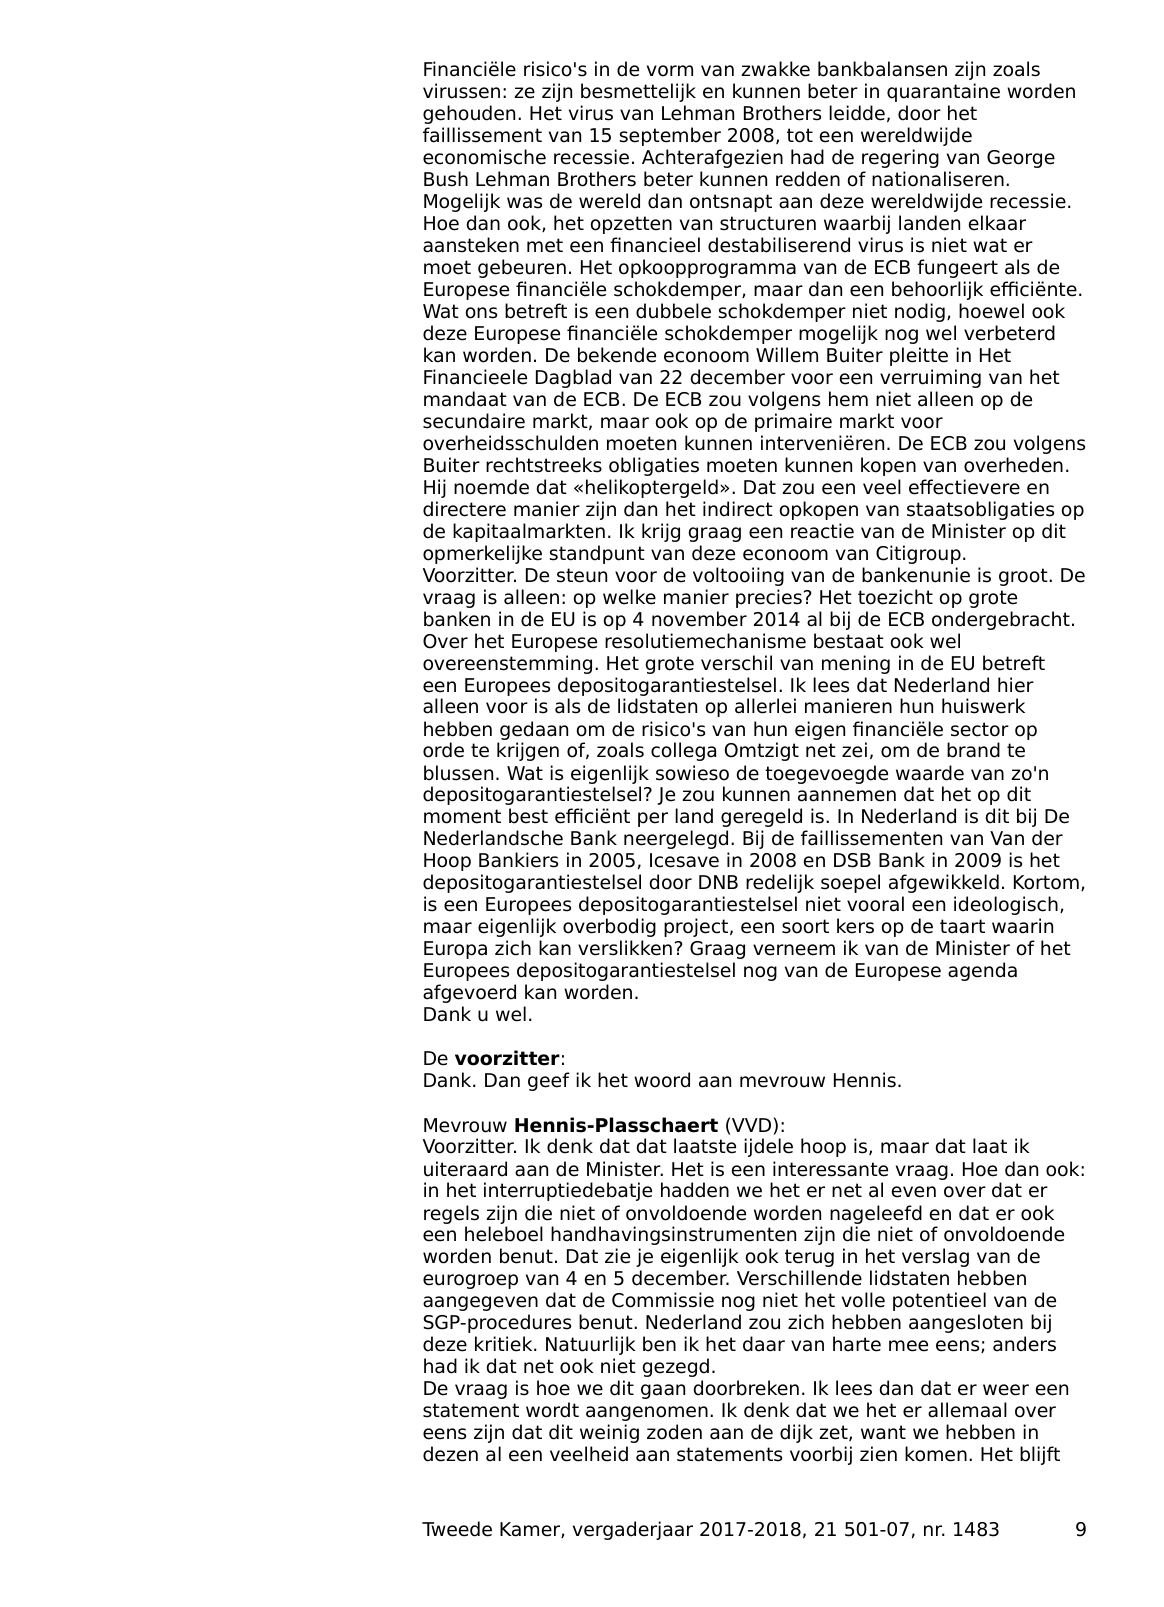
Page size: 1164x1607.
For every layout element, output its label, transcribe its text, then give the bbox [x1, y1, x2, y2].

text Mevrouw Hennis-Plasschaert (VVD): [422, 1114, 1087, 1136]
text Voorzitter. De steun voor de voltooiing van de bankenunie is groot. De vraag is alleen: op welke manier precies? Het toezicht op grote banken in de EU is op 4 november 2014 al bij de ECB ondergebracht. Over het Europese resolutiemechanisme bestaat ook wel overeenstemming. Het grote verschil van mening in de EU betreft een Europees depositogarantiestelsel. Ik lees dat Nederland hier alleen voor is als de lidstaten op allerlei manieren hun huiswerk hebben gedaan om de risico's van hun eigen financiële sector op orde te krijgen of, zoals collega Omtzigt net zei, om de brand te blussen. Wat is eigenlijk sowieso de toegevoegde waarde van zo'n depositogarantiestelsel? Je zou kunnen aannemen dat het op dit moment best efficiënt per land geregeld is. In Nederland is dit bij De Nederlandsche Bank neergelegd. Bij de faillissementen van Van der Hoop Bankiers in 2005, Icesave in 2008 en DSB Bank in 2009 is het depositogarantiestelsel door DNB redelijk soepel afgewikkeld. Kortom, is een Europees depositogarantiestelsel niet vooral een ideologisch, maar eigenlijk overbodig project, een soort kers op de taart waarin Europa zich kan verslikken? Graag verneem ik van de Minister of het Europees depositogarantiestelsel nog van de Europese agenda afgevoerd kan worden. [422, 564, 1087, 1004]
text Financiële risico's in de vorm van zwakke bankbalansen zijn zoals virussen: ze zijn besmettelijk en kunnen beter in quarantaine worden gehouden. Het virus van Lehman Brothers leidde, door het faillissement van 15 september 2008, tot een wereldwijde economische recessie. Achterafgezien had de regering van George Bush Lehman Brothers beter kunnen redden of nationaliseren. Mogelijk was de wereld dan ontsnapt aan deze wereldwijde recessie. Hoe dan ook, het opzetten van structuren waarbij landen elkaar aansteken met een financieel destabiliserend virus is niet wat er moet gebeuren. Het opkoopprogramma van de ECB fungeert als de Europese financiële schokdemper, maar dan een behoorlijk efficiënte. Wat ons betreft is een dubbele schokdemper niet nodig, hoewel ook deze Europese financiële schokdemper mogelijk nog wel verbeterd kan worden. De bekende econoom Willem Buiter pleitte in Het Financieele Dagblad van 22 december voor een verruiming van het mandaat van de ECB. De ECB zou volgens hem niet alleen op de secundaire markt, maar ook op de primaire markt voor overheidsschulden moeten kunnen interveniëren. De ECB zou volgens Buiter rechtstreeks obligaties moeten kunnen kopen van overheden. Hij noemde dat «helikoptergeld». Dat zou een veel effectievere en directere manier zijn dan het indirect opkopen van staatsobligaties op de kapitaalmarkten. Ik krijg graag een reactie van de Minister op dit opmerkelijke standpunt van deze econoom van Citigroup. [422, 59, 1087, 564]
text De voorzitter: [422, 1048, 1087, 1070]
text Dank u wel. [422, 1004, 1087, 1026]
text De vraag is hoe we dit gaan doorbreken. Ik lees dan dat er weer een statement wordt aangenomen. Ik denk dat we het er allemaal over eens zijn dat dit weinig zoden aan de dijk zet, want we hebben in dezen al een veelheid aan statements voorbij zien komen. Het blijft [422, 1378, 1087, 1466]
text Dank. Dan geef ik het woord aan mevrouw Hennis. [422, 1070, 1087, 1092]
text Voorzitter. Ik denk dat dat laatste ijdele hoop is, maar dat laat ik uiteraard aan de Minister. Het is een interessante vraag. Hoe dan ook: in het interruptiedebatje hadden we het er net al even over dat er regels zijn die niet of onvoldoende worden nageleefd en dat er ook een heleboel handhavingsinstrumenten zijn die niet of onvoldoende worden benut. Dat zie je eigenlijk ook terug in het verslag van de eurogroep van 4 en 5 december. Verschillende lidstaten hebben aangegeven dat de Commissie nog niet het volle potentieel van de SGP-procedures benut. Nederland zou zich hebben aangesloten bij deze kritiek. Natuurlijk ben ik het daar van harte mee eens; anders had ik dat net ook niet gezegd. [422, 1136, 1087, 1378]
